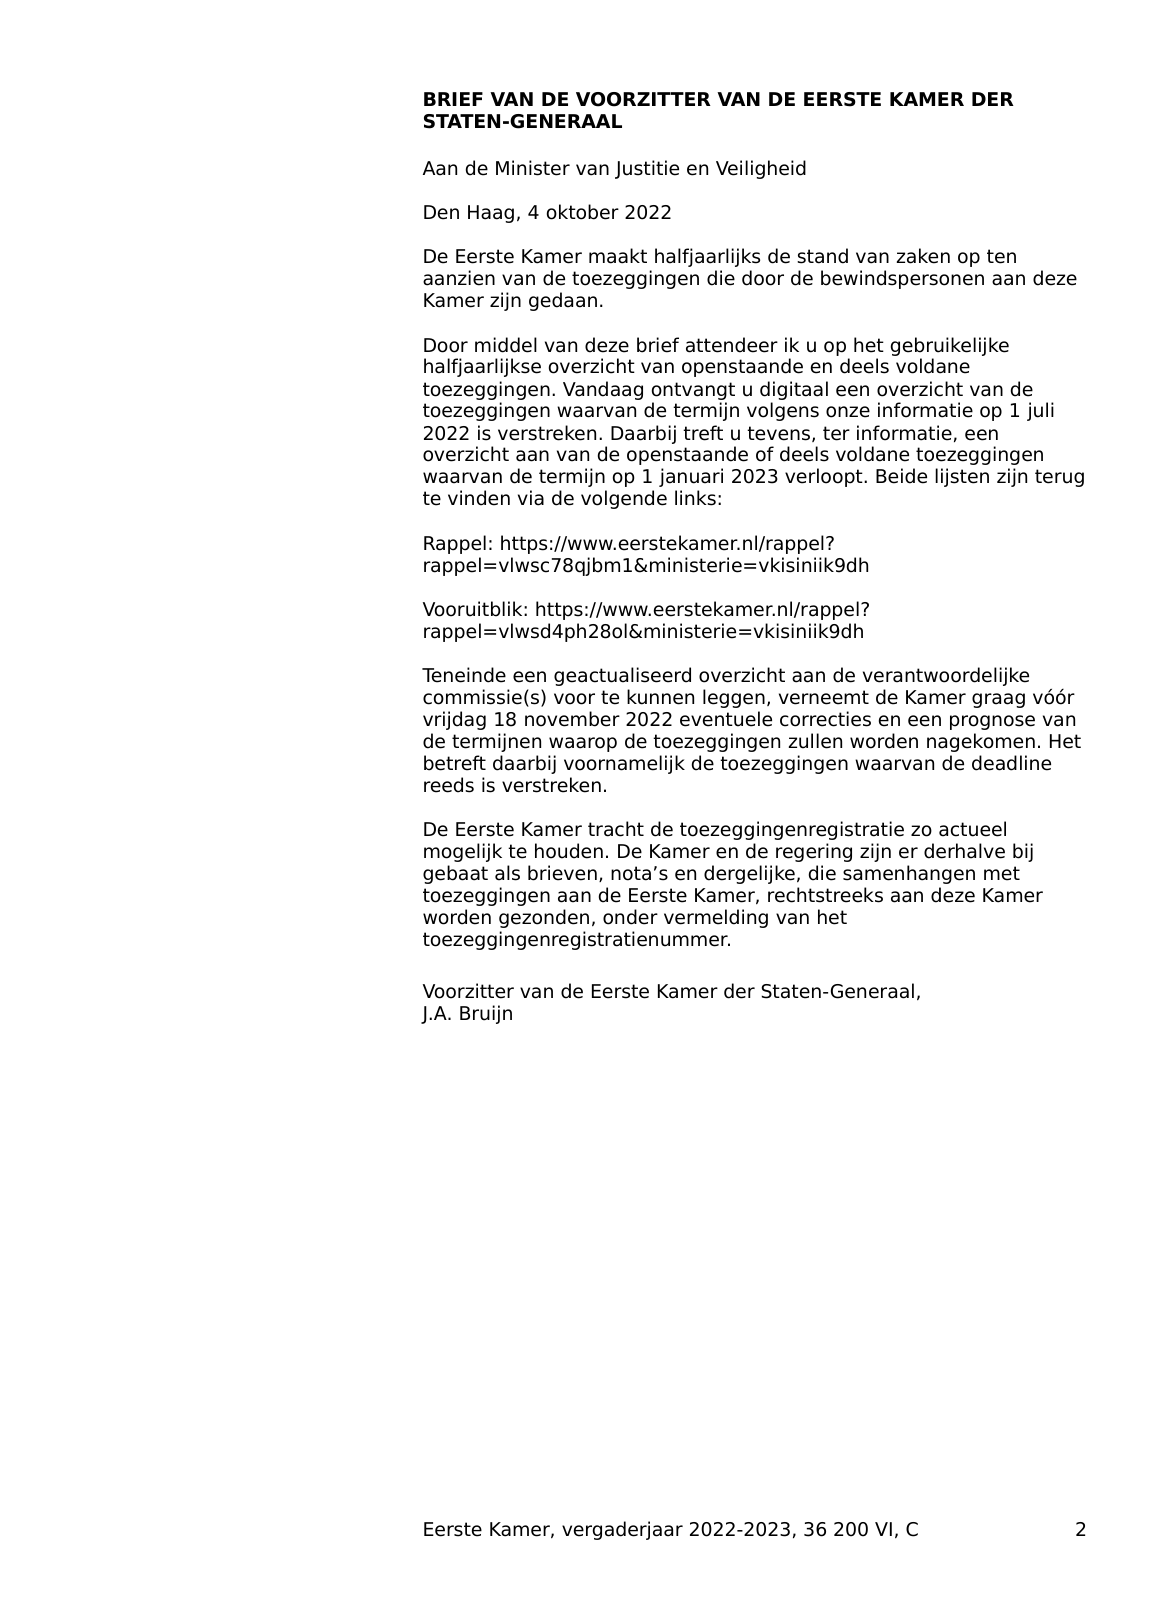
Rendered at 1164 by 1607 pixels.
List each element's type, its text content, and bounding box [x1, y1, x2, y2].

text Voorzitter van de Eerste Kamer der Staten-Generaal, J.A. Bruijn [422, 981, 1087, 1025]
text De Eerste Kamer tracht de toezeggingenregistratie zo actueel mogelijk te houden. De Kamer en de regering zijn er derhalve bij gebaat als brieven, nota’s en dergelijke, die samenhangen met toezeggingen aan de Eerste Kamer, rechtstreeks aan deze Kamer worden gezonden, onder vermelding van het toezeggingenregistratienummer. [422, 819, 1087, 951]
text Door middel van deze brief attendeer ik u op het gebruikelijke halfjaarlijkse overzicht van openstaande en deels voldane toezeggingen. Vandaag ontvangt u digitaal een overzicht van de toezeggingen waarvan de termijn volgens onze informatie op 1 juli 2022 is verstreken. Daarbij treft u tevens, ter informatie, een overzicht aan van de openstaande of deels voldane toezeggingen waarvan de termijn op 1 januari 2023 verloopt. Beide lijsten zijn terug te vinden via de volgende links: [422, 334, 1087, 510]
text Teneinde een geactualiseerd overzicht aan de verantwoordelijke commissie(s) voor te kunnen leggen, verneemt de Kamer graag vóór vrijdag 18 november 2022 eventuele correcties en een prognose van de termijnen waarop de toezeggingen zullen worden nagekomen. Het betreft daarbij voornamelijk de toezeggingen waarvan de deadline reeds is verstreken. [422, 665, 1087, 797]
text Vooruitblik: https://www.eerstekamer.nl/rappel?rappel=vlwsd4ph28ol&ministerie=vkisiniik9dh [422, 599, 1087, 643]
subtitle BRIEF VAN DE VOORZITTER VAN DE EERSTE KAMER DER STATEN-GENERAAL [422, 89, 1087, 133]
text Den Haag, 4 oktober 2022 [422, 202, 1087, 224]
text Aan de Minister van Justitie en Veiligheid [422, 158, 1087, 180]
text De Eerste Kamer maakt halfjaarlijks de stand van zaken op ten aanzien van de toezeggingen die door de bewindspersonen aan deze Kamer zijn gedaan. [422, 246, 1087, 312]
text Rappel: https://www.eerstekamer.nl/rappel?rappel=vlwsc78qjbm1&ministerie=vkisiniik9dh [422, 532, 1087, 576]
